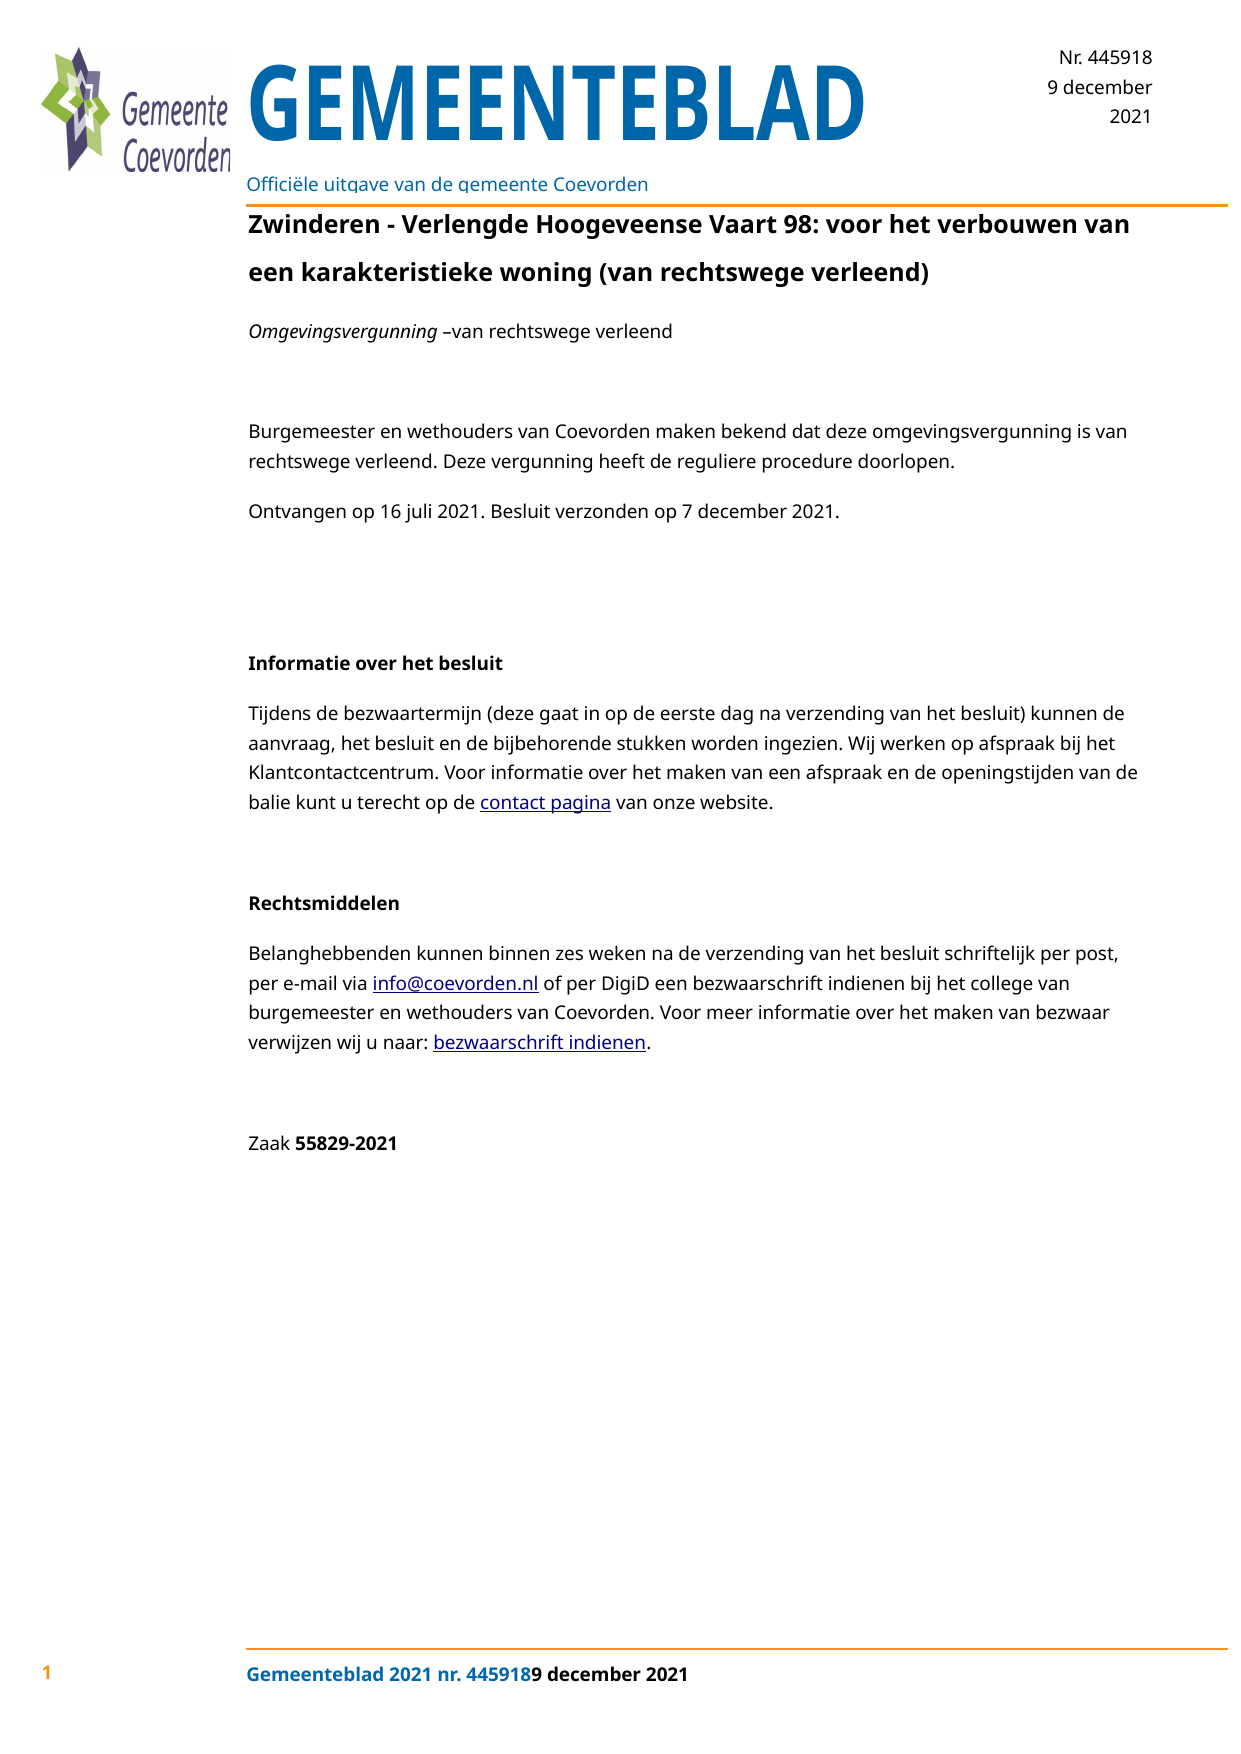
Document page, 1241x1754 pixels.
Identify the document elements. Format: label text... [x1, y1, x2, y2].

text Informatie over het besluit [248, 650, 1152, 676]
picture [41, 47, 231, 172]
text Zwinderen - Verlengde Hoogeveense Vaart 98: voor het verbouwen van een karakteristieke woning (van rechtswege verleend) [248, 207, 1152, 288]
text Rechtsmiddelen [248, 890, 1152, 916]
text Ontvangen op 16 juli 2021. Besluit verzonden op 7 december 2021. [248, 499, 1152, 524]
text Burgemeester en wethouders van Coevorden maken bekend dat deze omgevingsvergunning is van rechtswege verleend. Deze vergunning heeft de reguliere procedure doorlopen. [248, 419, 1152, 474]
text Omgevingsvergunning –van rechtswege verleend [248, 318, 1152, 344]
text Zaak 55829-2021 [248, 1130, 1152, 1156]
text Belanghebbenden kunnen binnen zes weken na de verzending van het besluit schriftelijk per post, per e-mail via info@coevorden.nl of per DigiD een bezwaarschrift indienen bij het college van burgemeester en wethouders van Coevorden. Voor meer informatie over het maken van bezwaar verwijzen wij u naar: bezwaarschrift indienen. [248, 940, 1152, 1055]
text Tijdens de bezwaartermijn (deze gaat in op de eerste dag na verzending van het besluit) kunnen de aanvraag, het besluit en de bijbehorende stukken worden ingezien. Wij werken op afspraak bij het Klantcontactcentrum. Voor informatie over het maken van een afspraak en de openingstijden van de balie kunt u terecht op de contact pagina van onze website. [248, 700, 1152, 815]
